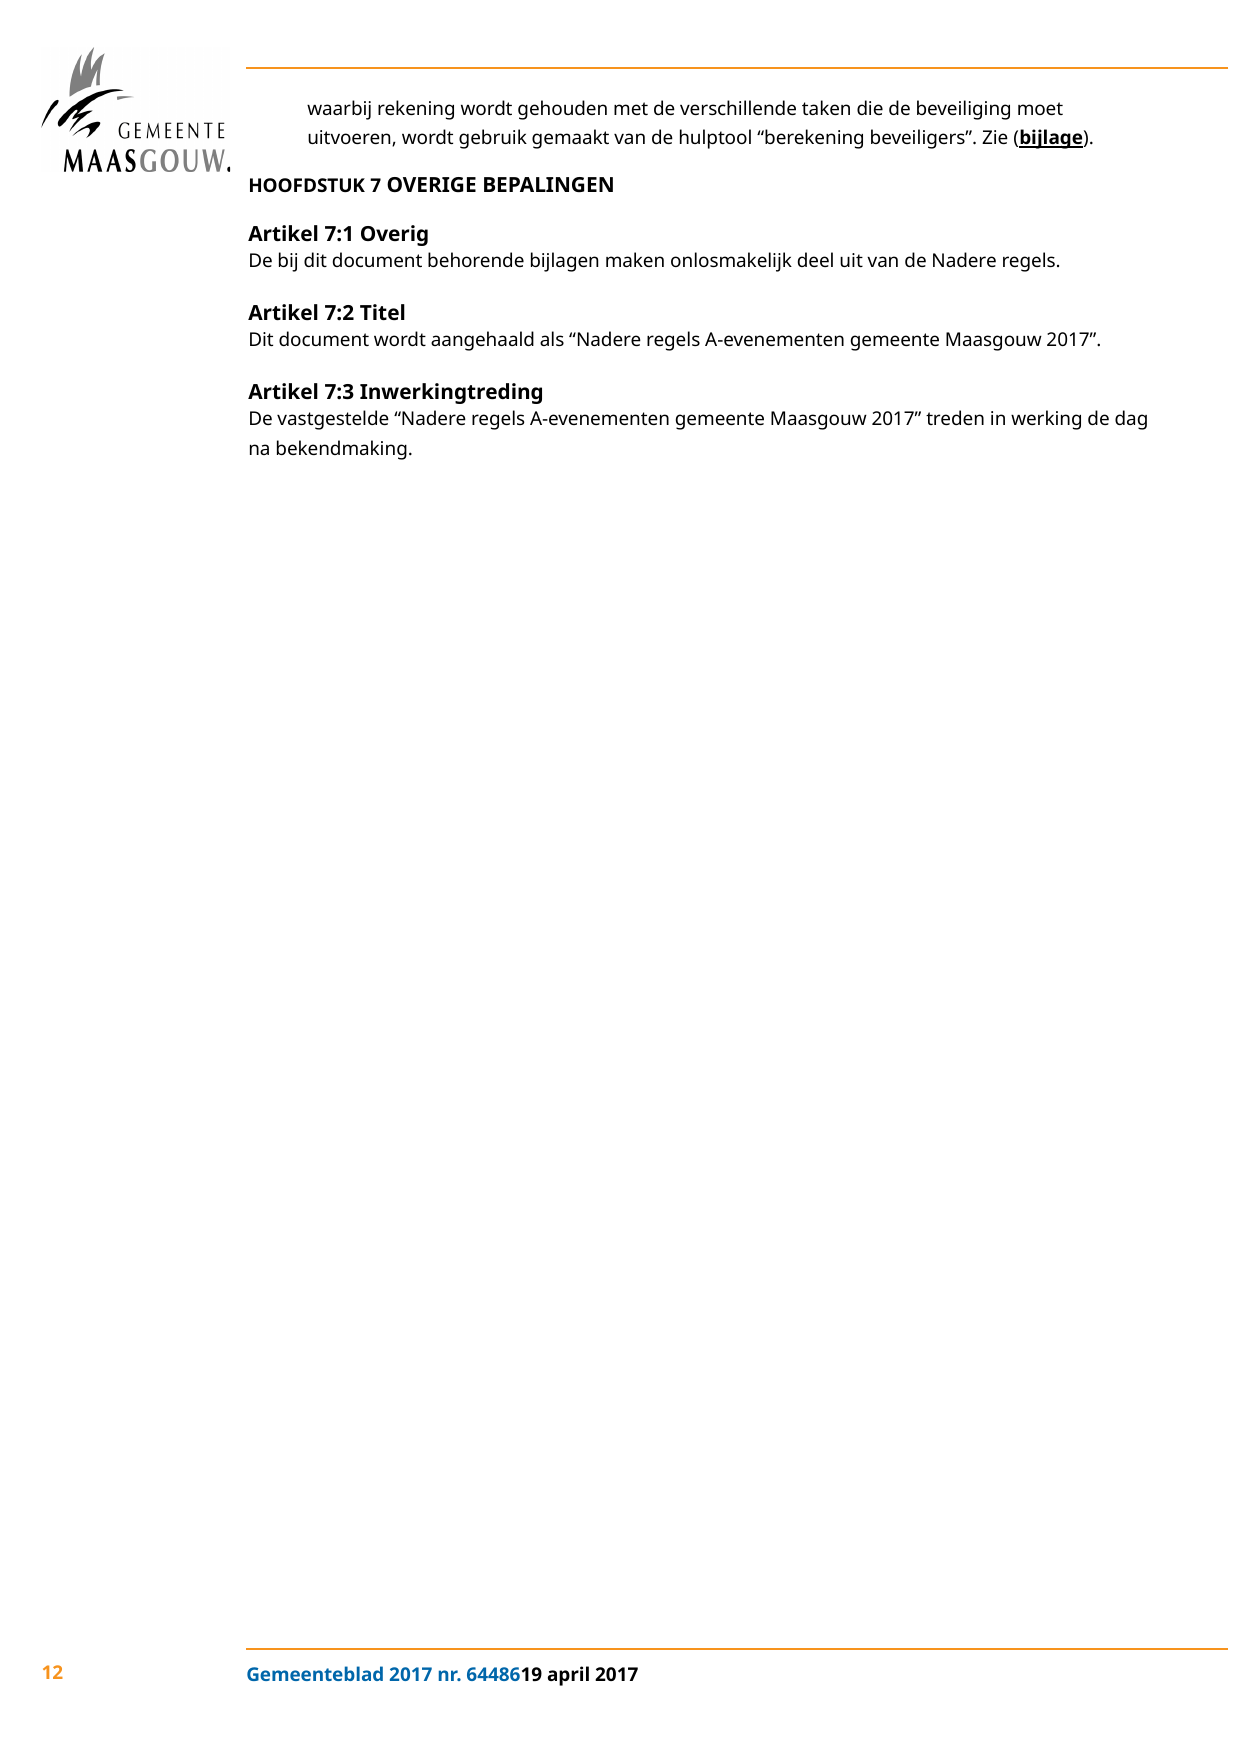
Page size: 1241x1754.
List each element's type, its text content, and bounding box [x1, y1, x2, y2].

text Dit document wordt aangehaald als “Nadere regels A-evenementen gemeente Maasgouw 2017”. [248, 327, 1152, 352]
text HOOFDSTUK 7 OVERIGE BEPALINGEN [248, 170, 1152, 198]
list waarbij rekening wordt gehouden met de verschillende taken die de beveiliging moet uitvoeren, wordt gebruik gemaakt van de hulptool “berekening beveiligers”. Zie (bijlage). [248, 95, 1152, 150]
text Artikel 7:3 Inwerkingtreding [248, 377, 1152, 405]
picture [41, 47, 231, 172]
text Artikel 7:2 Titel [248, 298, 1152, 327]
text De vastgestelde “Nadere regels A-evenementen gemeente Maasgouw 2017” treden in werking de dag na bekendmaking. [248, 405, 1152, 461]
text De bij dit document behorende bijlagen maken onlosmakelijk deel uit van de Nadere regels. [248, 248, 1152, 273]
text Artikel 7:1 Overig [248, 219, 1152, 248]
